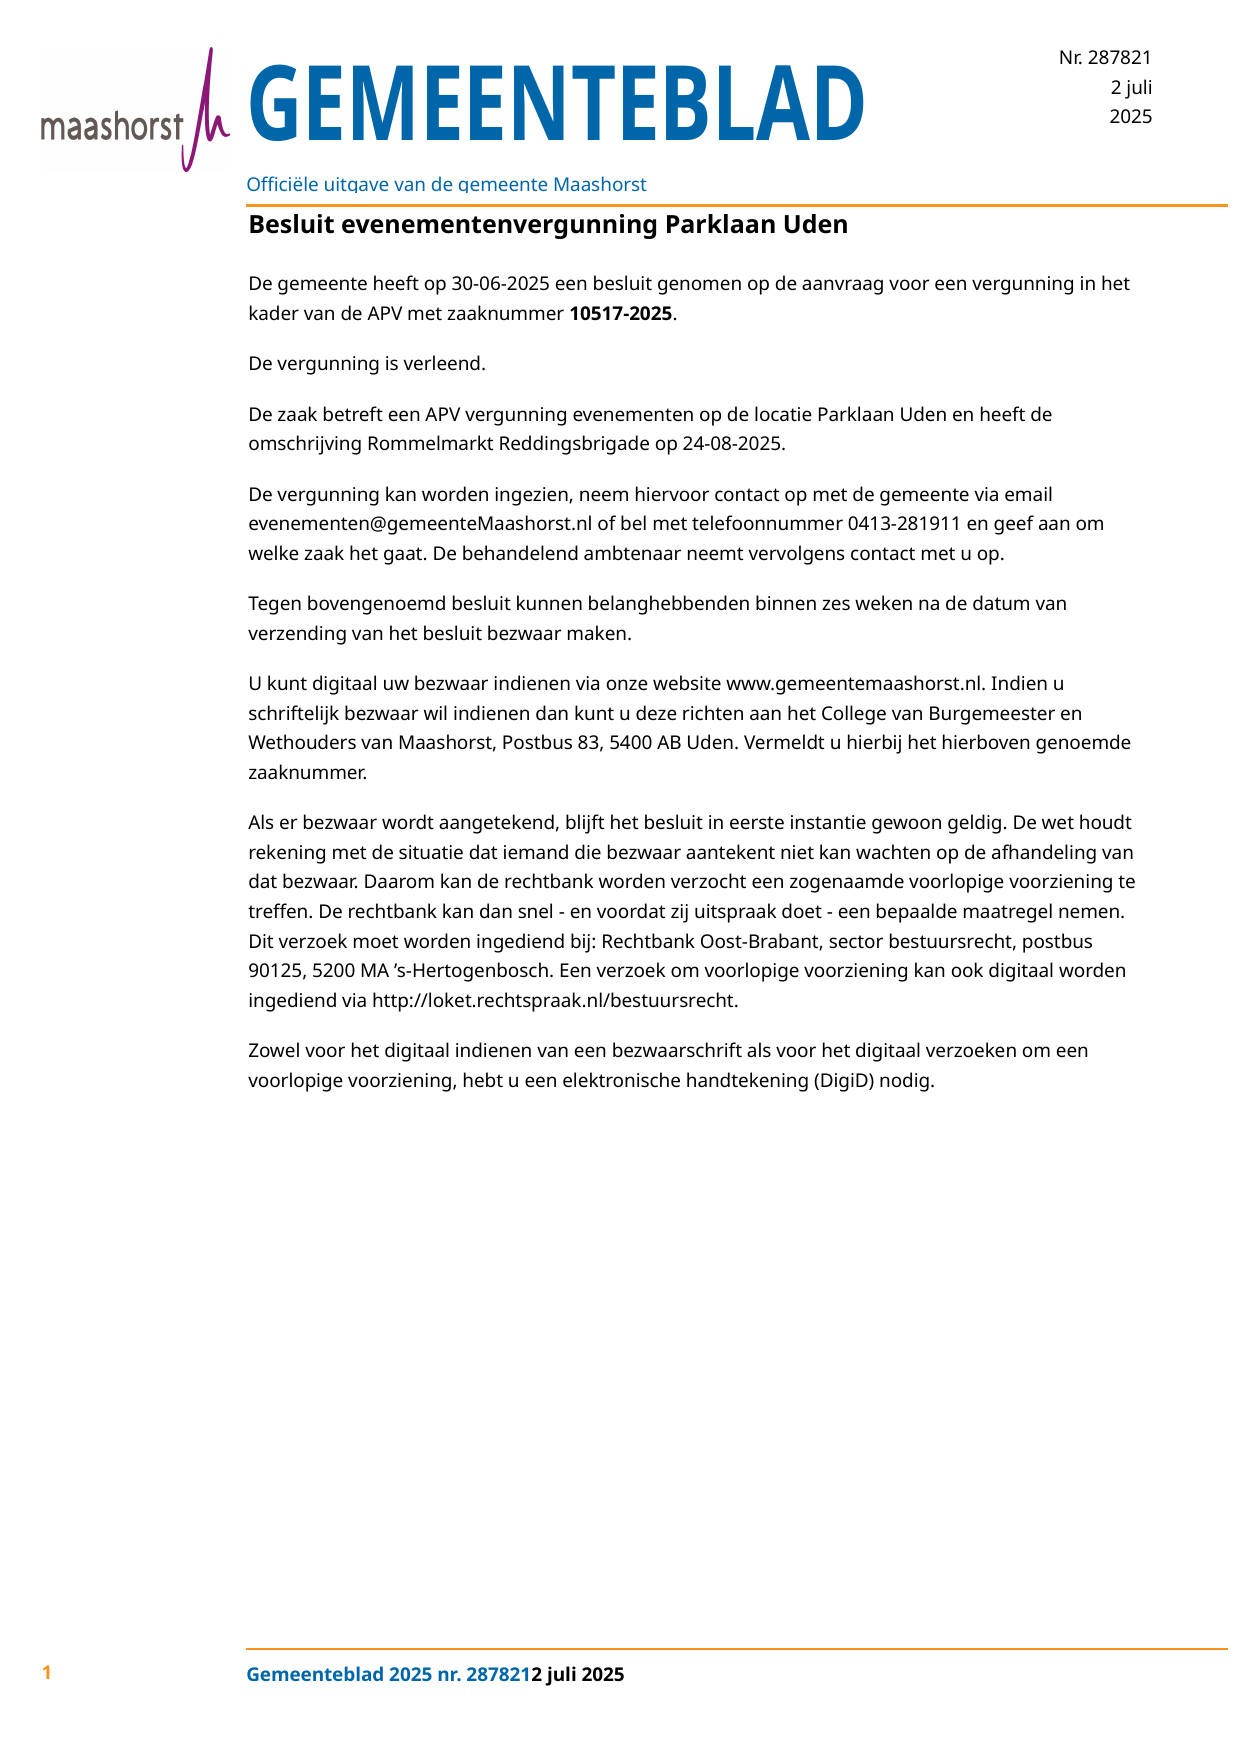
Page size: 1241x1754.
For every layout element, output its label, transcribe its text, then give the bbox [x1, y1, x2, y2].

text Als er bezwaar wordt aangetekend, blijft het besluit in eerste instantie gewoon geldig. De wet houdt rekening met de situatie dat iemand die bezwaar aantekent niet kan wachten op de afhandeling van dat bezwaar. Daarom kan de rechtbank worden verzocht een zogenaamde voorlopige voorziening te treffen. De rechtbank kan dan snel - en voordat zij uitspraak doet - een bepaalde maatregel nemen. Dit verzoek moet worden ingediend bij: Rechtbank Oost-Brabant, sector bestuursrecht, postbus 90125, 5200 MA ’s-Hertogenbosch. Een verzoek om voorlopige voorziening kan ook digitaal worden ingediend via http://loket.rechtspraak.nl/bestuursrecht. [248, 809, 1152, 1013]
text De gemeente heeft op 30-06-2025 een besluit genomen op de aanvraag voor een vergunning in het kader van de APV met zaaknummer 10517-2025. [248, 270, 1152, 326]
text De vergunning is verleend. [248, 350, 1152, 376]
picture [41, 47, 231, 172]
text U kunt digitaal uw bezwaar indienen via onze website www.gemeentemaashorst.nl. Indien u schriftelijk bezwaar wil indienen dan kunt u deze richten aan het College van Burgemeester en Wethouders van Maashorst, Postbus 83, 5400 AB Uden. Vermeldt u hierbij het hierboven genoemde zaaknummer. [248, 670, 1152, 785]
text Zowel voor het digitaal indienen van een bezwaarschrift als voor het digitaal verzoeken om een voorlopige voorziening, hebt u een elektronische handtekening (DigiD) nodig. [248, 1037, 1152, 1093]
text De vergunning kan worden ingezien, neem hiervoor contact op met de gemeente via email evenementen@gemeenteMaashorst.nl of bel met telefoonnummer 0413-281911 en geef aan om welke zaak het gaat. De behandelend ambtenaar neemt vervolgens contact met u op. [248, 481, 1152, 566]
text Besluit evenementenvergunning Parklaan Uden [248, 207, 1152, 241]
text Tegen bovengenoemd besluit kunnen belanghebbenden binnen zes weken na de datum van verzending van het besluit bezwaar maken. [248, 590, 1152, 646]
text De zaak betreft een APV vergunning evenementen op de locatie Parklaan Uden en heeft de omschrijving Rommelmarkt Reddingsbrigade op 24-08-2025. [248, 401, 1152, 456]
